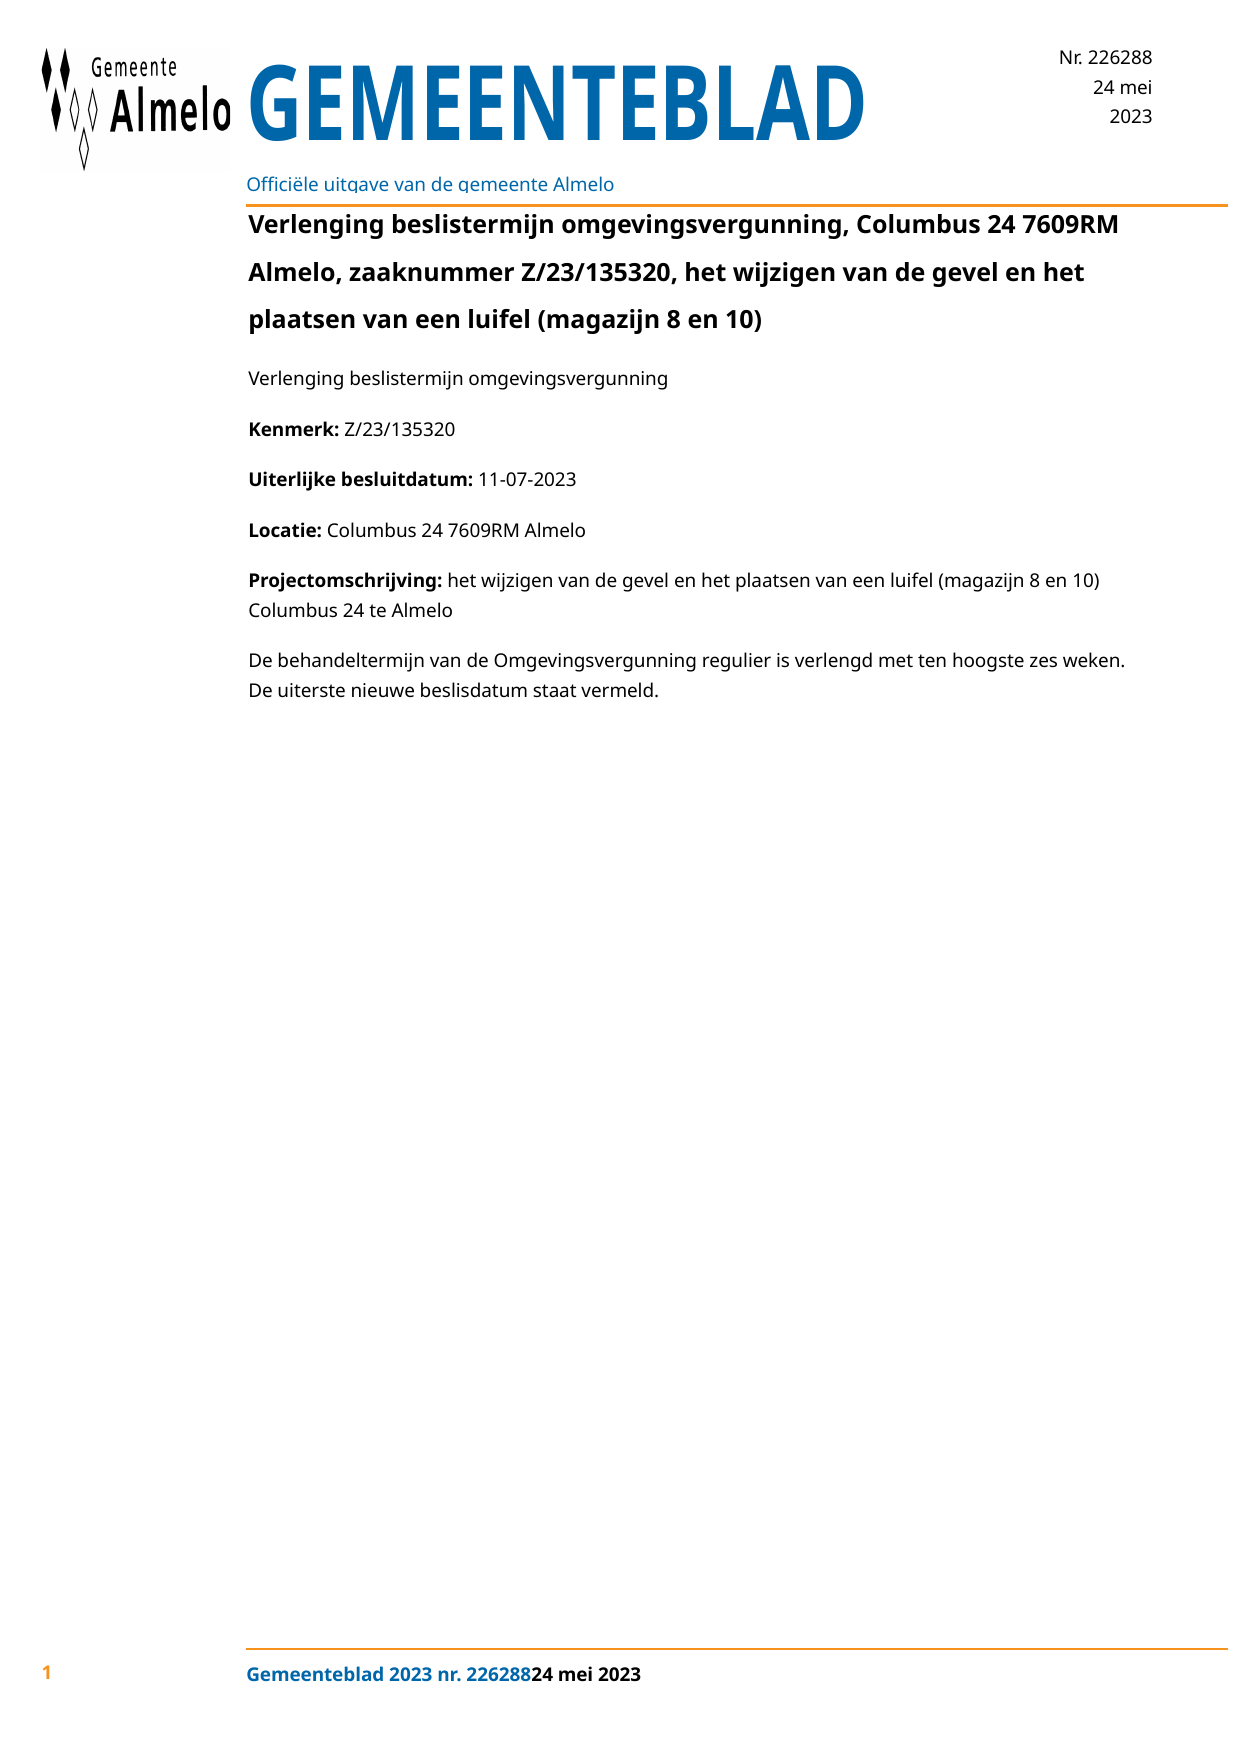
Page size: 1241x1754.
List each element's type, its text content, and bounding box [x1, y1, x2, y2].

text Locatie: Columbus 24 7609RM Almelo [248, 517, 1152, 542]
text Kenmerk: Z/23/135320 [248, 416, 1152, 442]
text Verlenging beslistermijn omgevingsvergunning [248, 366, 1152, 391]
text Verlenging beslistermijn omgevingsvergunning, Columbus 24 7609RM Almelo, zaaknummer Z/23/135320, het wijzigen van de gevel en het plaatsen van een luifel (magazijn 8 en 10) [248, 207, 1152, 336]
text Uiterlijke besluitdatum: 11-07-2023 [248, 466, 1152, 492]
text Projectomschrijving: het wijzigen van de gevel en het plaatsen van een luifel (magazijn 8 en 10) Columbus 24 te Almelo [248, 567, 1152, 622]
text De behandeltermijn van de Omgevingsvergunning regulier is verlengd met ten hoogste zes weken. De uiterste nieuwe beslisdatum staat vermeld. [248, 647, 1152, 702]
picture [41, 47, 231, 172]
